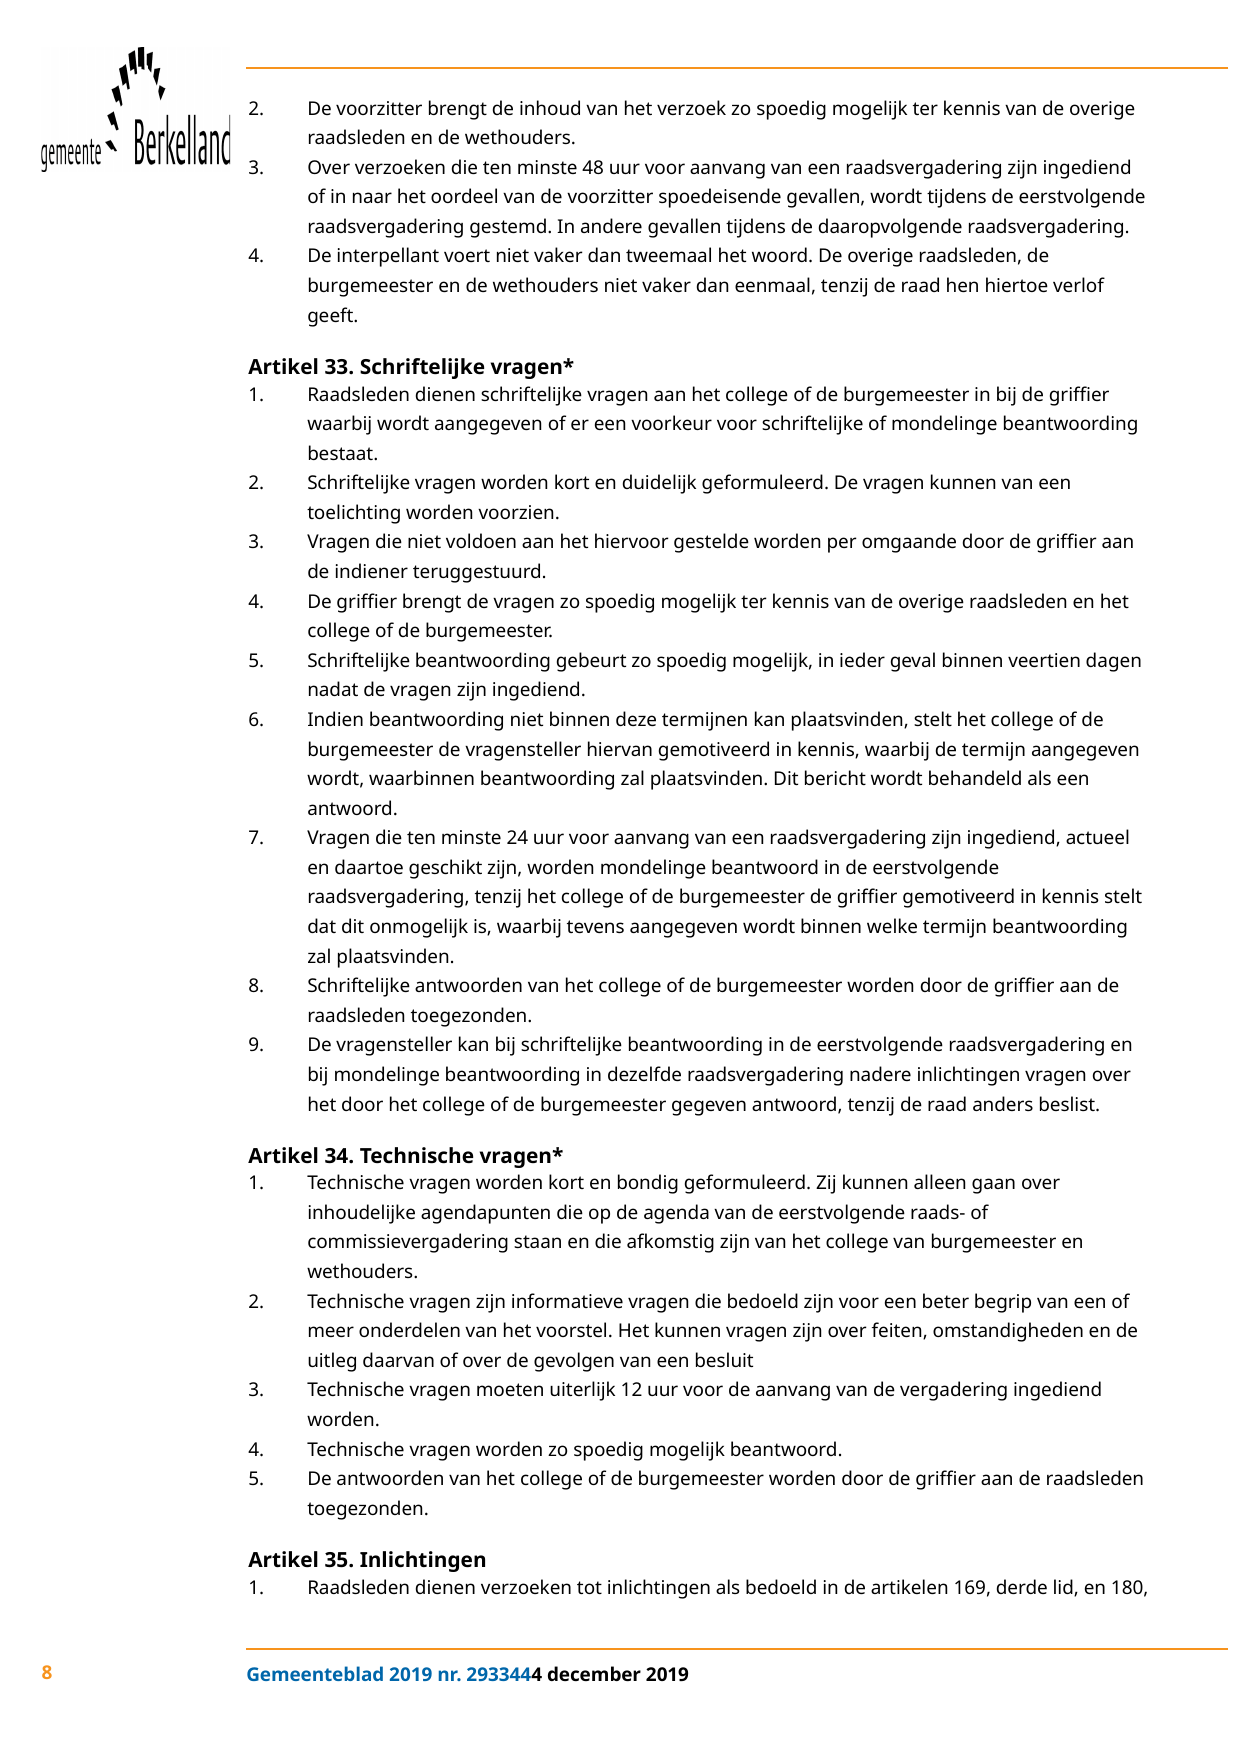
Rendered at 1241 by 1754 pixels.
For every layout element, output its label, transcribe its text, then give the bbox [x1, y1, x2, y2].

list Vragen die niet voldoen aan het hiervoor gestelde worden per omgaande door de griffier aan de indiener teruggestuurd. [248, 529, 1152, 584]
list Schriftelijke antwoorden van het college of de burgemeester worden door de griffier aan de raadsleden toegezonden. [248, 972, 1152, 1028]
list Schriftelijke beantwoording gebeurt zo spoedig mogelijk, in ieder geval binnen veertien dagen nadat de vragen zijn ingediend. [248, 647, 1152, 702]
list Raadsleden dienen verzoeken tot inlichtingen als bedoeld in de artikelen 169, derde lid, en 180, [248, 1574, 1152, 1599]
list Technische vragen worden zo spoedig mogelijk beantwoord. [248, 1436, 1152, 1462]
list Schriftelijke vragen worden kort en duidelijk geformuleerd. De vragen kunnen van een toelichting worden voorzien. [248, 469, 1152, 525]
list De antwoorden van het college of de burgemeester worden door de griffier aan de raadsleden toegezonden. [248, 1465, 1152, 1521]
text Artikel 33. Schriftelijke vragen* [248, 352, 1152, 381]
picture [41, 47, 231, 172]
list Raadsleden dienen schriftelijke vragen aan het college of de burgemeester in bij de griffier waarbij wordt aangegeven of er een voorkeur voor schriftelijke of mondelinge beantwoording bestaat. [248, 381, 1152, 466]
text Artikel 34. Technische vragen* [248, 1141, 1152, 1169]
list Technische vragen worden kort en bondig geformuleerd. Zij kunnen alleen gaan over inhoudelijke agendapunten die op de agenda van de eerstvolgende raads- of commissievergadering staan en die afkomstig zijn van het college van burgemeester en wethouders. [248, 1169, 1152, 1284]
list Indien beantwoording niet binnen deze termijnen kan plaatsvinden, stelt het college of de burgemeester de vragensteller hiervan gemotiveerd in kennis, waarbij de termijn aangegeven wordt, waarbinnen beantwoording zal plaatsvinden. Dit bericht wordt behandeld als een antwoord. [248, 706, 1152, 821]
text Artikel 35. Inlichtingen [248, 1545, 1152, 1574]
list Vragen die ten minste 24 uur voor aanvang van een raadsvergadering zijn ingediend, actueel en daartoe geschikt zijn, worden mondelinge beantwoord in de eerstvolgende raadsvergadering, tenzij het college of de burgemeester de griffier gemotiveerd in kennis stelt dat dit onmogelijk is, waarbij tevens aangegeven wordt binnen welke termijn beantwoording zal plaatsvinden. [248, 824, 1152, 968]
list Over verzoeken die ten minste 48 uur voor aanvang van een raadsvergadering zijn ingediend of in naar het oordeel van de voorzitter spoedeisende gevallen, wordt tijdens de eerstvolgende raadsvergadering gestemd. In andere gevallen tijdens de daaropvolgende raadsvergadering. [248, 154, 1152, 239]
list De voorzitter brengt de inhoud van het verzoek zo spoedig mogelijk ter kennis van de overige raadsleden en de wethouders. [248, 95, 1152, 150]
list De griffier brengt de vragen zo spoedig mogelijk ter kennis van de overige raadsleden en het college of de burgemeester. [248, 588, 1152, 643]
list De interpellant voert niet vaker dan tweemaal het woord. De overige raadsleden, de burgemeester en de wethouders niet vaker dan eenmaal, tenzij de raad hen hiertoe verlof geeft. [248, 243, 1152, 328]
list Technische vragen zijn informatieve vragen die bedoeld zijn voor een beter begrip van een of meer onderdelen van het voorstel. Het kunnen vragen zijn over feiten, omstandigheden en de uitleg daarvan of over de gevolgen van een besluit [248, 1288, 1152, 1373]
list Technische vragen moeten uiterlijk 12 uur voor de aanvang van de vergadering ingediend worden. [248, 1377, 1152, 1432]
list De vragensteller kan bij schriftelijke beantwoording in de eerstvolgende raadsvergadering en bij mondelinge beantwoording in dezelfde raadsvergadering nadere inlichtingen vragen over het door het college of de burgemeester gegeven antwoord, tenzij de raad anders beslist. [248, 1032, 1152, 1116]
